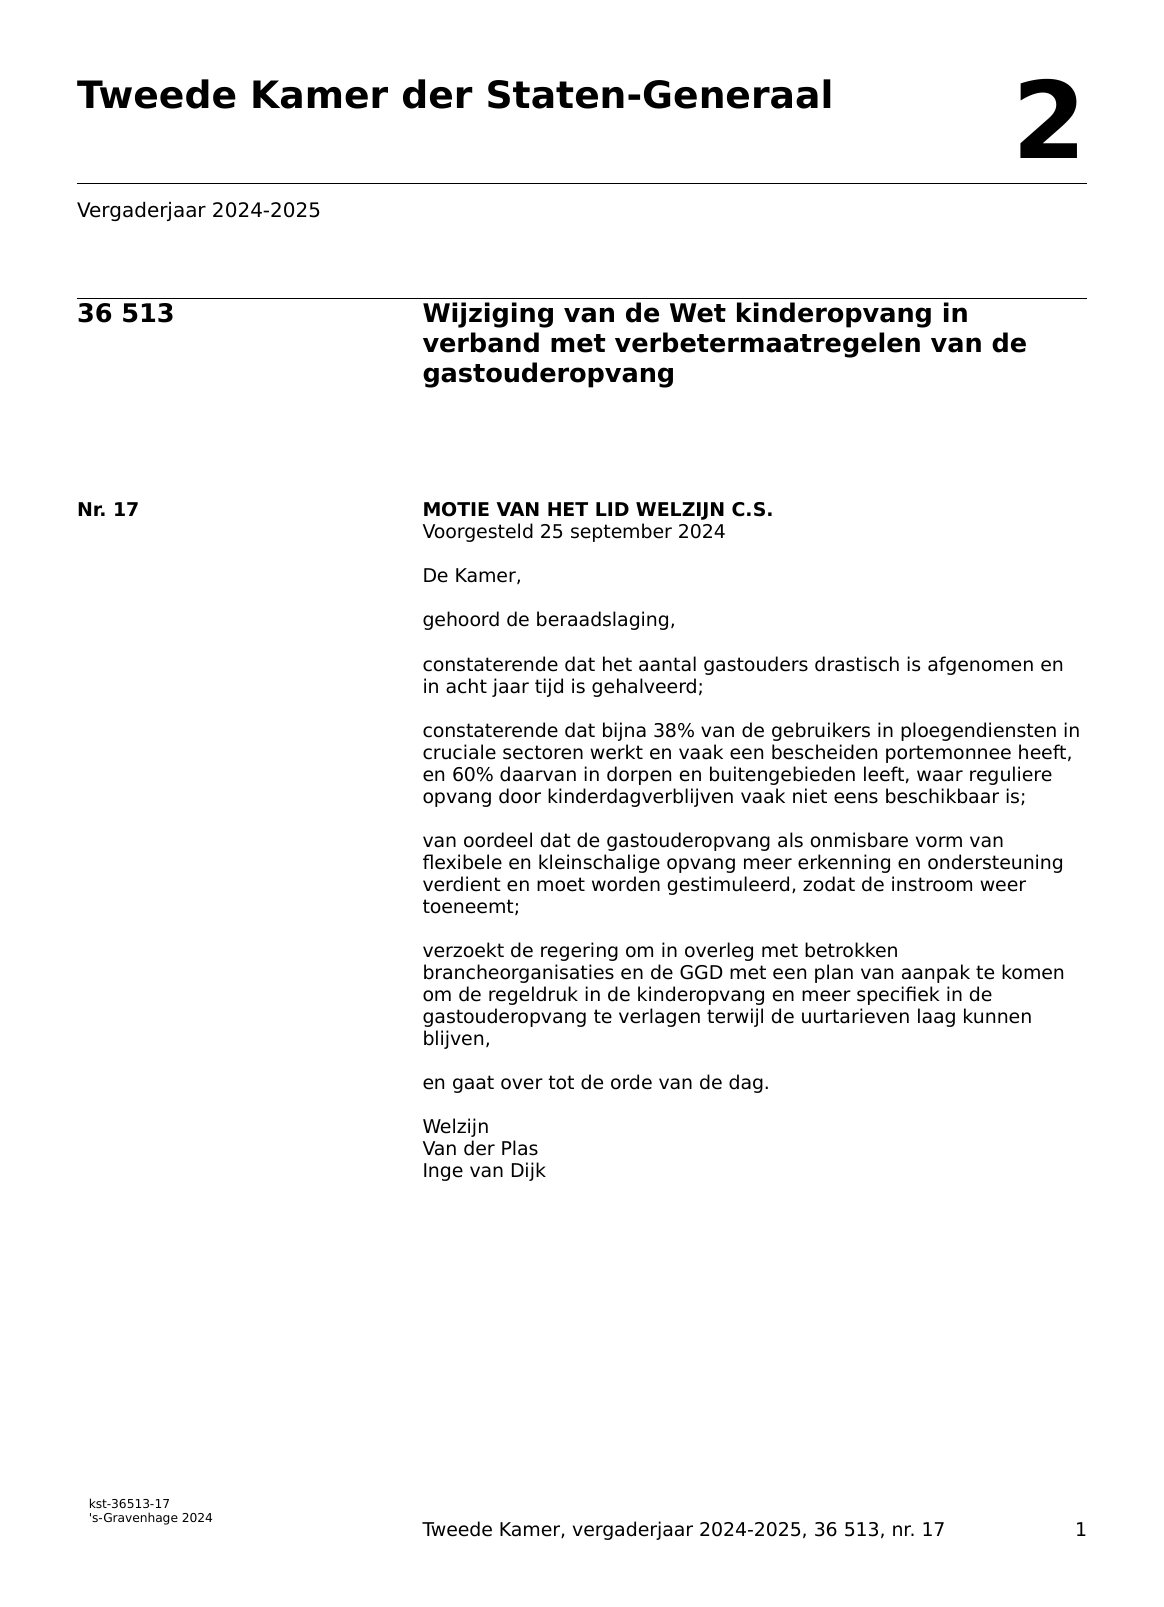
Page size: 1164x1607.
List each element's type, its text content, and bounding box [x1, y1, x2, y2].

table_cell Vergaderjaar 2024-2025 [77, 184, 1087, 298]
text constaterende dat het aantal gastouders drastisch is afgenomen en in acht jaar tijd is gehalveerd; [422, 653, 1087, 697]
table_header 2 [886, 59, 1087, 183]
text De Kamer, [422, 565, 1087, 587]
text van oordeel dat de gastouderopvang als onmisbare vorm van flexibele en kleinschalige opvang meer erkenning en ondersteuning verdient en moet worden gestimuleerd, zodat de instroom weer toeneemt; [422, 830, 1087, 918]
subtitle Nr. 17 MOTIE VAN HET LID WELZIJN C.S. [77, 499, 1087, 521]
text 's-Gravenhage 2024 [88, 1511, 323, 1525]
text gehoord de beraadslaging, [422, 609, 1087, 631]
subtitle 36 513 Wijziging van de Wet kinderopvang in verband met verbetermaatregelen van de gastouderopvang [77, 299, 1087, 388]
text verzoekt de regering om in overleg met betrokken brancheorganisaties en de GGD met een plan van aanpak te komen om de regeldruk in de kinderopvang en meer specifiek in de gastouderopvang te verlagen terwijl de uurtarieven laag kunnen blijven, [422, 940, 1087, 1050]
text en gaat over tot de orde van de dag. [422, 1072, 1087, 1094]
text Voorgesteld 25 september 2024 [422, 521, 1087, 543]
text Welzijn [422, 1116, 1087, 1138]
text Van der Plas [422, 1138, 1087, 1160]
text Inge van Dijk [422, 1160, 1087, 1182]
text constaterende dat bijna 38% van de gebruikers in ploegendiensten in cruciale sectoren werkt en vaak een bescheiden portemonnee heeft, en 60% daarvan in dorpen en buitengebieden leeft, waar reguliere opvang door kinderdagverblijven vaak niet eens beschikbaar is; [422, 720, 1087, 808]
text kst-36513-17 [88, 1497, 323, 1511]
table_header Tweede Kamer der Staten-Generaal [77, 59, 886, 183]
